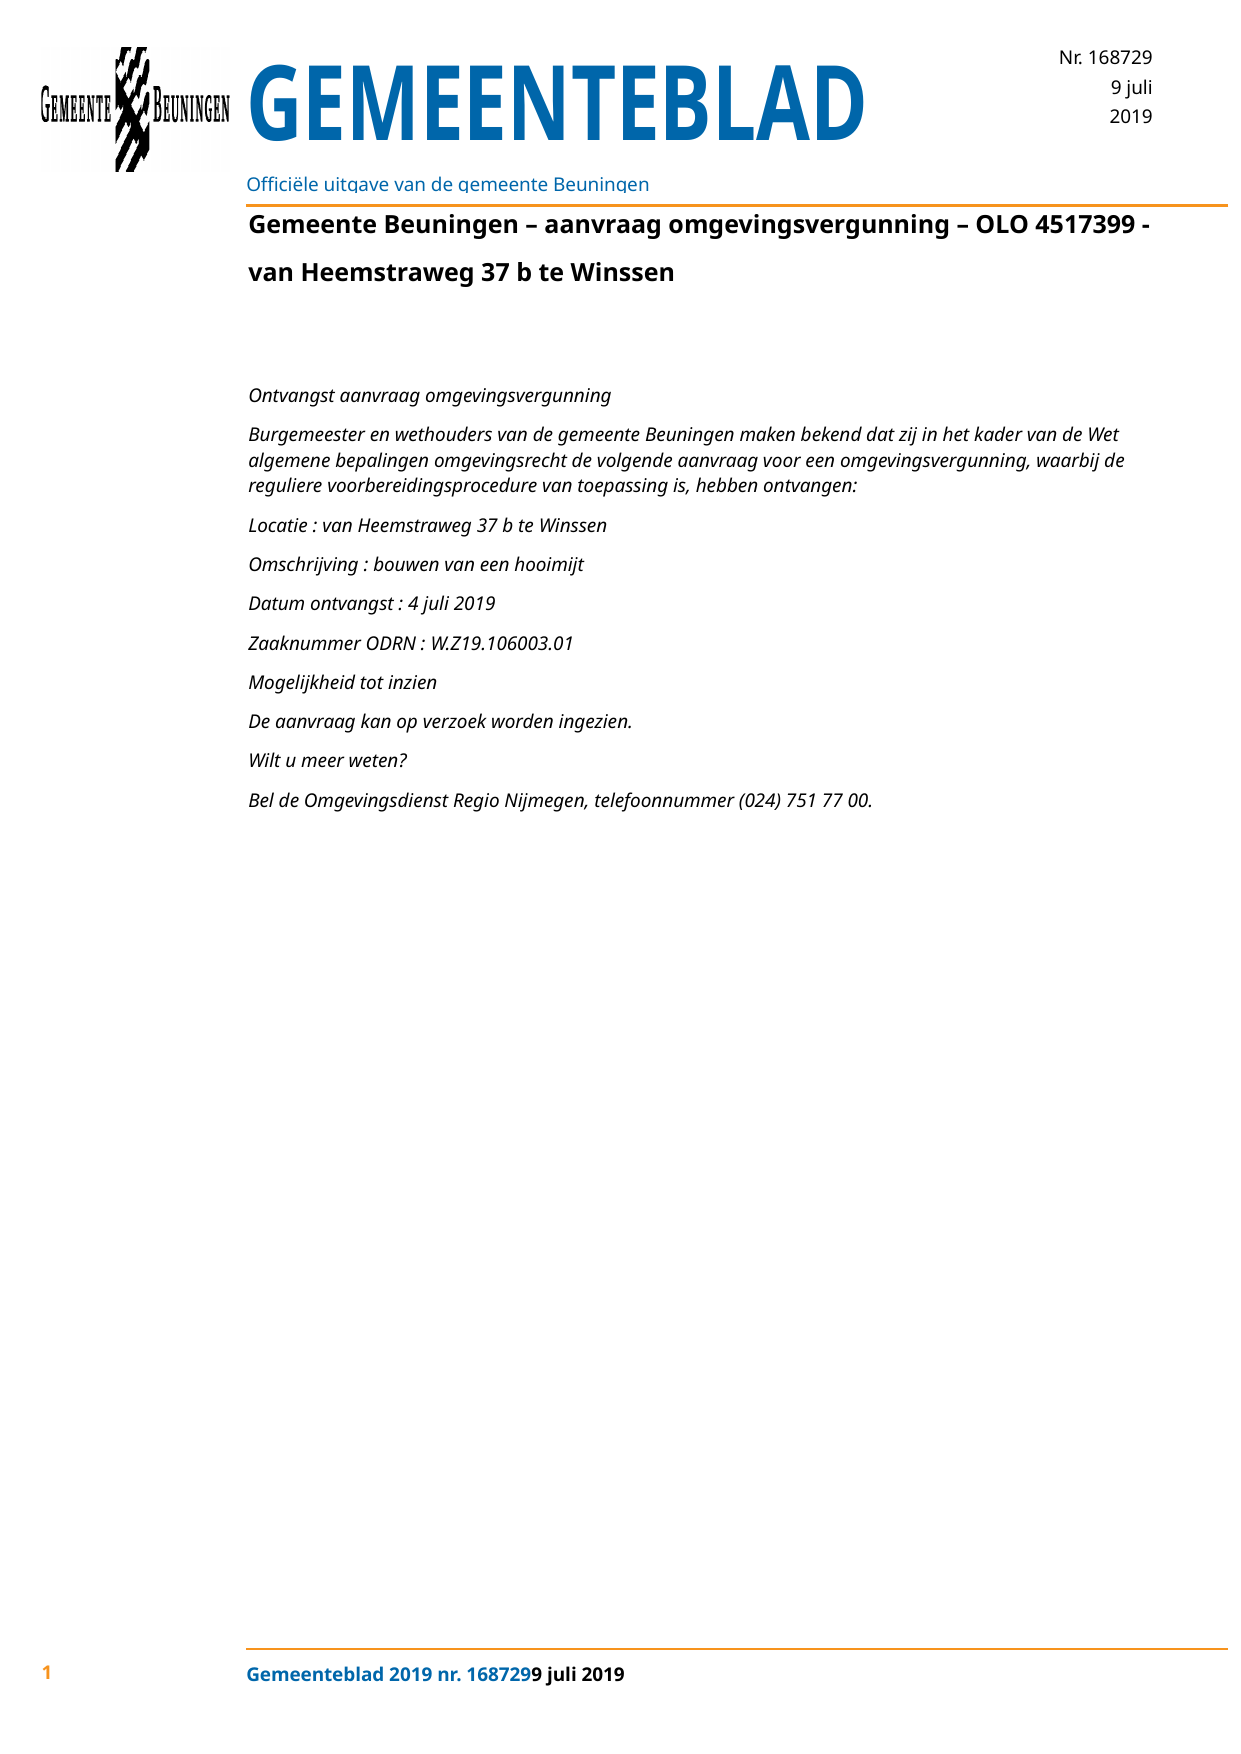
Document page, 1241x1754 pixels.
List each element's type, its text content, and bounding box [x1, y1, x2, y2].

text Locatie : van Heemstraweg 37 b te Winssen [248, 512, 1152, 538]
text Bel de Omgevingsdienst Regio Nijmegen, telefoonnummer (024) 751 77 00. [248, 787, 1152, 812]
text Omschrijving : bouwen van een hooimijt [248, 551, 1152, 577]
text Burgemeester en wethouders van de gemeente Beuningen maken bekend dat zij in het kader van de Wet algemene bepalingen omgevingsrecht de volgende aanvraag voor een omgevingsvergunning, waarbij de reguliere voorbereidingsprocedure van toepassing is, hebben ontvangen: [248, 421, 1152, 498]
text Wilt u meer weten? [248, 747, 1152, 773]
picture [41, 47, 231, 172]
text Gemeente Beuningen – aanvraag omgevingsvergunning – OLO 4517399 - van Heemstraweg 37 b te Winssen [248, 207, 1152, 288]
text De aanvraag kan op verzoek worden ingezien. [248, 708, 1152, 734]
text Datum ontvangst : 4 juli 2019 [248, 590, 1152, 616]
text Ontvangst aanvraag omgevingsvergunning [248, 382, 1152, 408]
text Mogelijkheid tot inzien [248, 669, 1152, 695]
text Zaaknummer ODRN : W.Z19.106003.01 [248, 630, 1152, 655]
